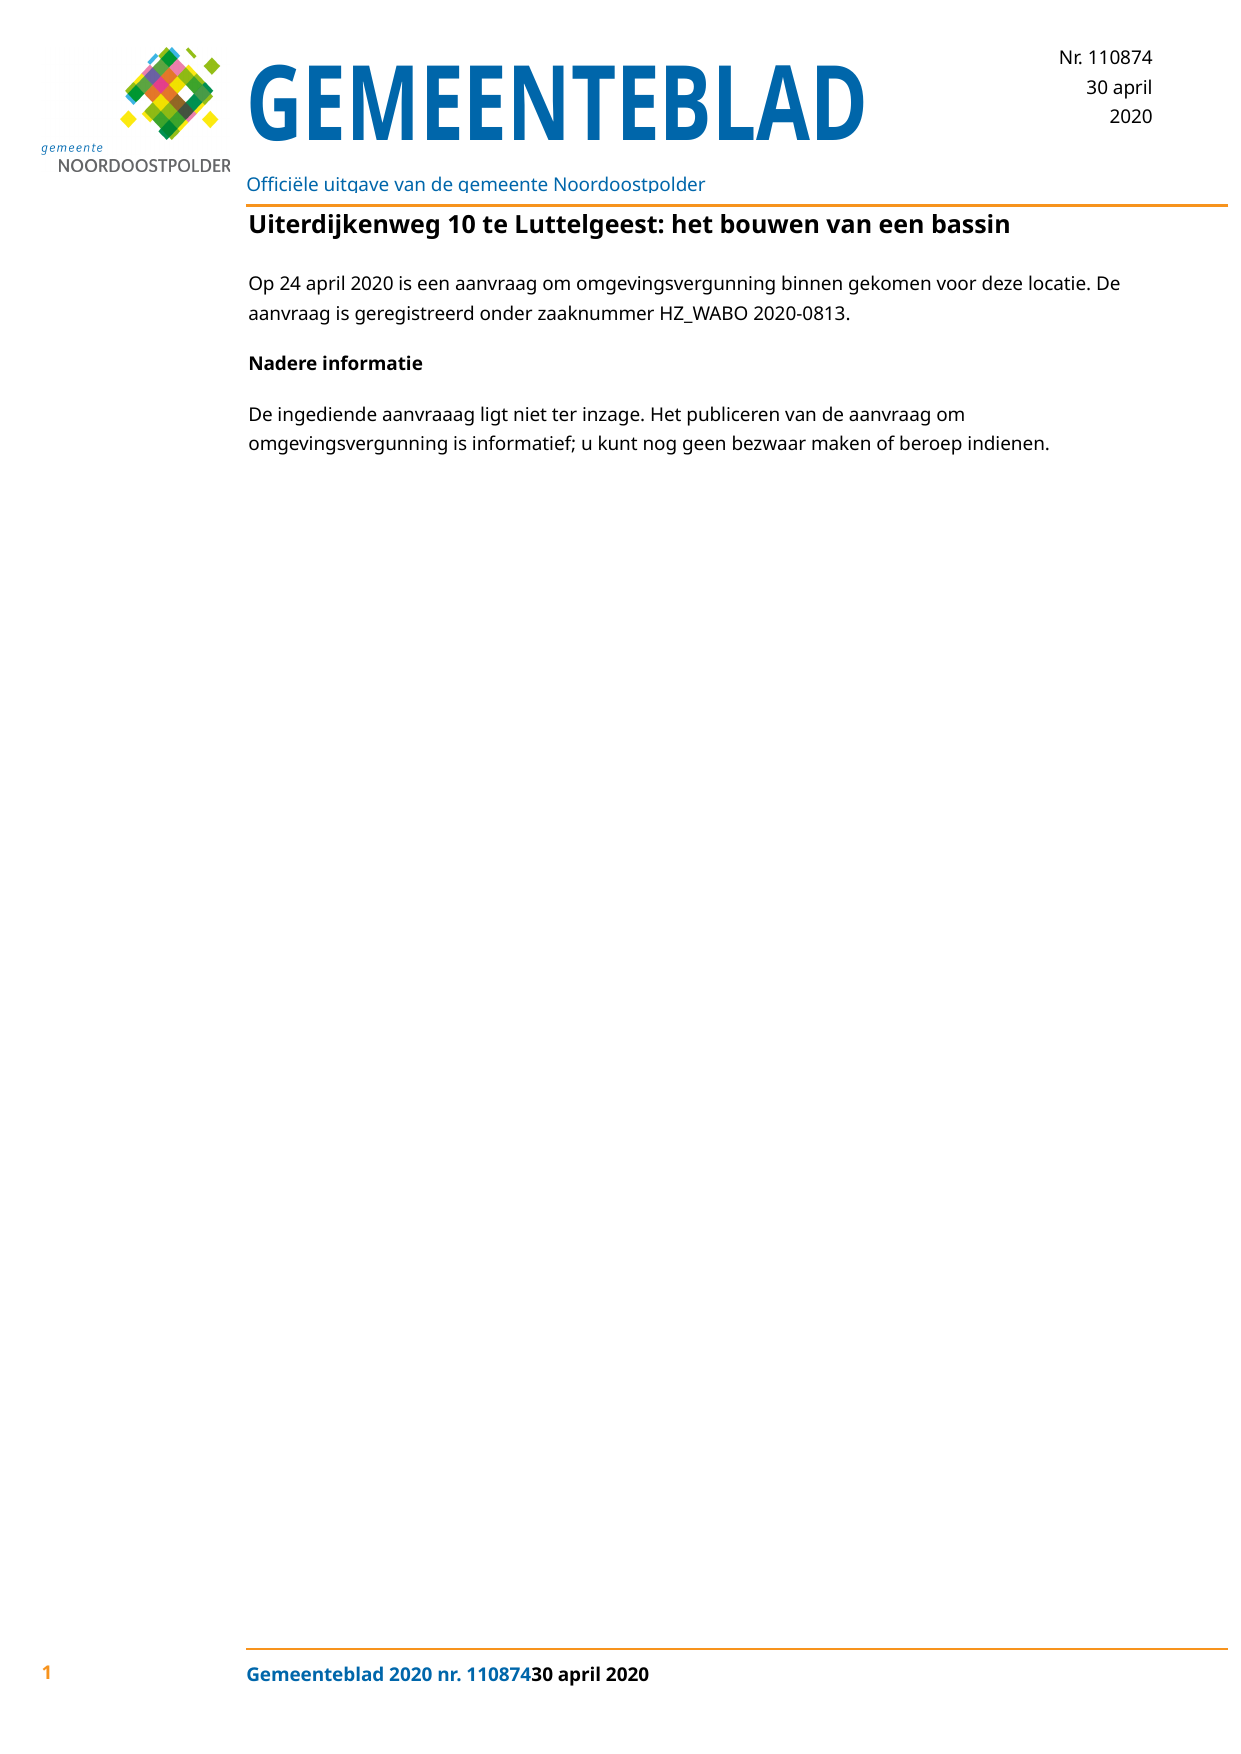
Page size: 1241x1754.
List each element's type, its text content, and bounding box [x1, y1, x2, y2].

text De ingediende aanvraaag ligt niet ter inzage. Het publiceren van de aanvraag om omgevingsvergunning is informatief; u kunt nog geen bezwaar maken of beroep indienen. [248, 401, 1152, 456]
text Nadere informatie [248, 350, 1152, 376]
text Op 24 april 2020 is een aanvraag om omgevingsvergunning binnen gekomen voor deze locatie. De aanvraag is geregistreerd onder zaaknummer HZ_WABO 2020-0813. [248, 270, 1152, 326]
picture [41, 47, 231, 172]
text Uiterdijkenweg 10 te Luttelgeest: het bouwen van een bassin [248, 207, 1152, 241]
